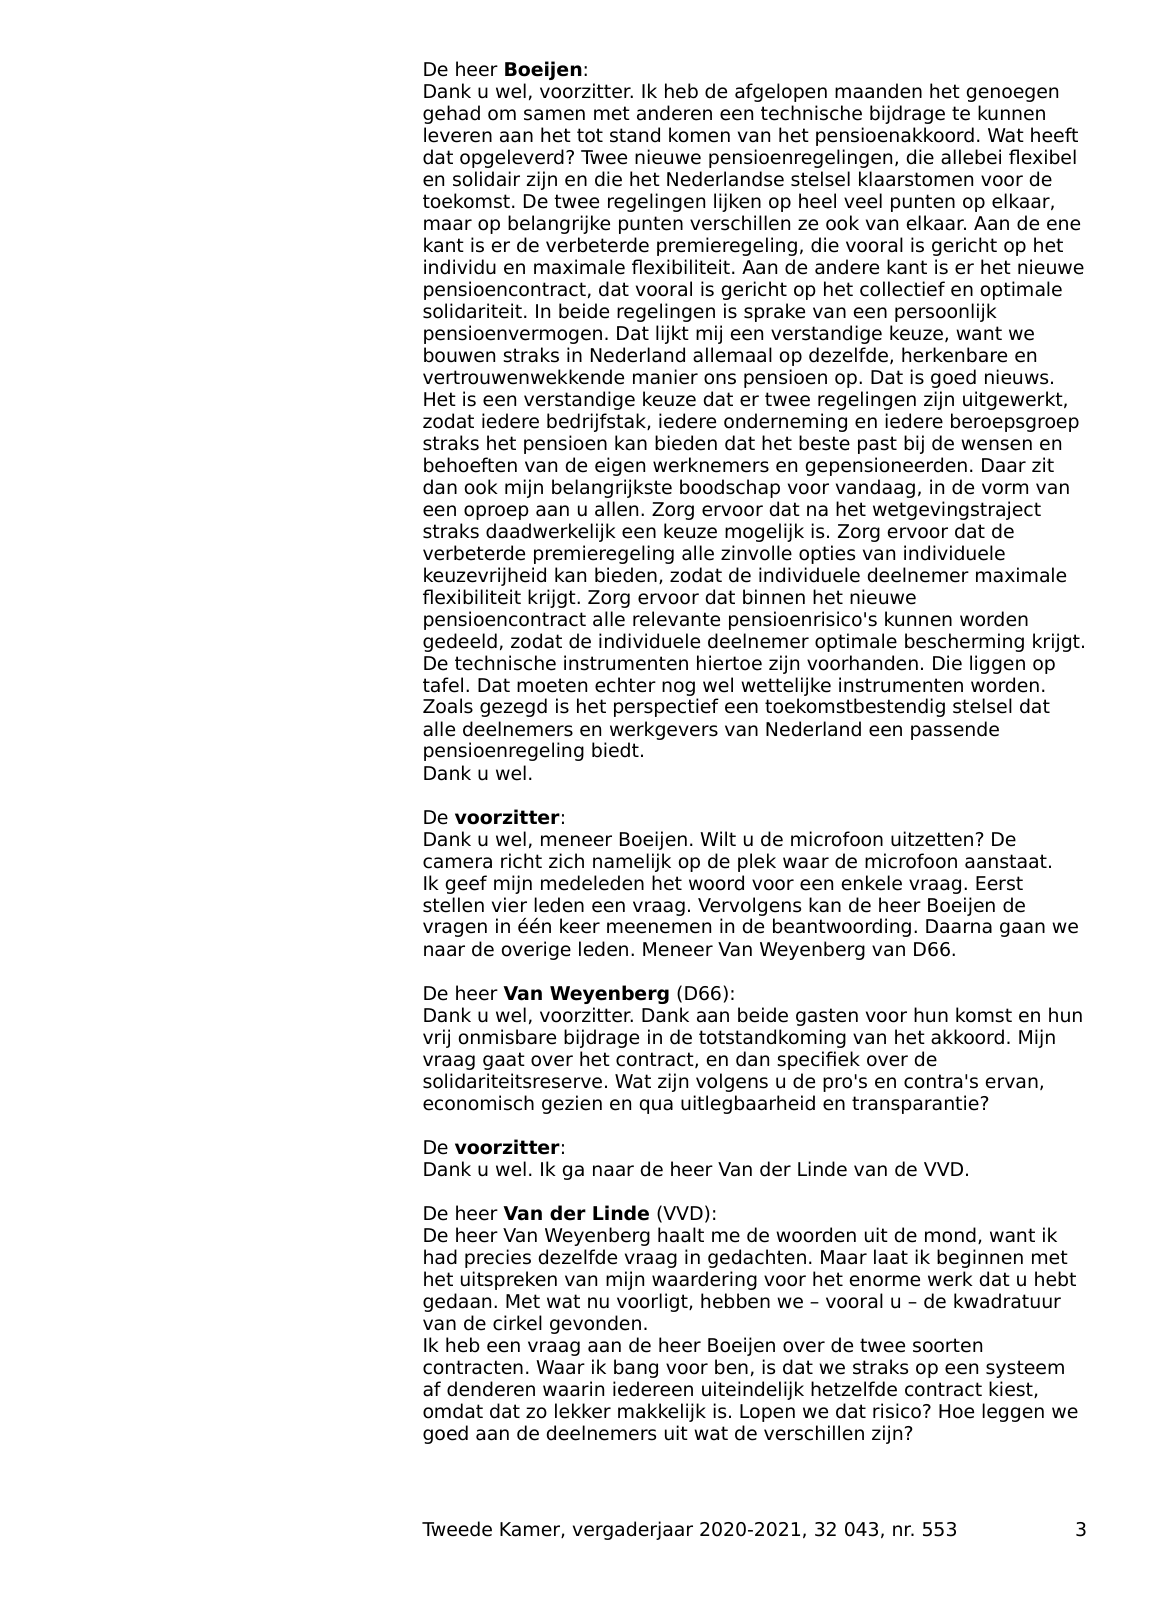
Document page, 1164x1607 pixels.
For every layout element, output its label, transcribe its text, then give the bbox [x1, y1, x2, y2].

text Dank u wel. Ik ga naar de heer Van der Linde van de VVD. [422, 1159, 1087, 1181]
text De heer Boeijen: [422, 59, 1087, 81]
text Dank u wel, voorzitter. Dank aan beide gasten voor hun komst en hun vrij onmisbare bijdrage in de totstandkoming van het akkoord. Mijn vraag gaat over het contract, en dan specifiek over de solidariteitsreserve. Wat zijn volgens u de pro's en contra's ervan, economisch gezien en qua uitlegbaarheid en transparantie? [422, 1004, 1087, 1114]
text De heer Van Weyenberg haalt me de woorden uit de mond, want ik had precies dezelfde vraag in gedachten. Maar laat ik beginnen met het uitspreken van mijn waardering voor het enorme werk dat u hebt gedaan. Met wat nu voorligt, hebben we – vooral u – de kwadratuur van de cirkel gevonden. [422, 1225, 1087, 1335]
text Dank u wel. [422, 762, 1087, 784]
text De voorzitter: [422, 1137, 1087, 1159]
text De voorzitter: [422, 807, 1087, 828]
text De heer Van Weyenberg (D66): [422, 983, 1087, 1004]
text Ik heb een vraag aan de heer Boeijen over de twee soorten contracten. Waar ik bang voor ben, is dat we straks op een systeem af denderen waarin iedereen uiteindelijk hetzelfde contract kiest, omdat dat zo lekker makkelijk is. Lopen we dat risico? Hoe leggen we goed aan de deelnemers uit wat de verschillen zijn? [422, 1335, 1087, 1444]
text Het is een verstandige keuze dat er twee regelingen zijn uitgewerkt, zodat iedere bedrijfstak, iedere onderneming en iedere beroepsgroep straks het pensioen kan bieden dat het beste past bij de wensen en behoeften van de eigen werknemers en gepensioneerden. Daar zit dan ook mijn belangrijkste boodschap voor vandaag, in de vorm van een oproep aan u allen. Zorg ervoor dat na het wetgevingstraject straks daadwerkelijk een keuze mogelijk is. Zorg ervoor dat de verbeterde premieregeling alle zinvolle opties van individuele keuzevrijheid kan bieden, zodat de individuele deelnemer maximale flexibiliteit krijgt. Zorg ervoor dat binnen het nieuwe pensioencontract alle relevante pensioenrisico's kunnen worden gedeeld, zodat de individuele deelnemer optimale bescherming krijgt. [422, 389, 1087, 652]
text De technische instrumenten hiertoe zijn voorhanden. Die liggen op tafel. Dat moeten echter nog wel wettelijke instrumenten worden. Zoals gezegd is het perspectief een toekomstbestendig stelsel dat alle deelnemers en werkgevers van Nederland een passende pensioenregeling biedt. [422, 652, 1087, 762]
text Ik geef mijn medeleden het woord voor een enkele vraag. Eerst stellen vier leden een vraag. Vervolgens kan de heer Boeijen de vragen in één keer meenemen in de beantwoording. Daarna gaan we naar de overige leden. Meneer Van Weyenberg van D66. [422, 872, 1087, 960]
text Dank u wel, meneer Boeijen. Wilt u de microfoon uitzetten? De camera richt zich namelijk op de plek waar de microfoon aanstaat. [422, 828, 1087, 872]
text De heer Van der Linde (VVD): [422, 1203, 1087, 1225]
text Dank u wel, voorzitter. Ik heb de afgelopen maanden het genoegen gehad om samen met anderen een technische bijdrage te kunnen leveren aan het tot stand komen van het pensioenakkoord. Wat heeft dat opgeleverd? Twee nieuwe pensioenregelingen, die allebei flexibel en solidair zijn en die het Nederlandse stelsel klaarstomen voor de toekomst. De twee regelingen lijken op heel veel punten op elkaar, maar op belangrijke punten verschillen ze ook van elkaar. Aan de ene kant is er de verbeterde premieregeling, die vooral is gericht op het individu en maximale flexibiliteit. Aan de andere kant is er het nieuwe pensioencontract, dat vooral is gericht op het collectief en optimale solidariteit. In beide regelingen is sprake van een persoonlijk pensioenvermogen. Dat lijkt mij een verstandige keuze, want we bouwen straks in Nederland allemaal op dezelfde, herkenbare en vertrouwenwekkende manier ons pensioen op. Dat is goed nieuws. [422, 81, 1087, 389]
